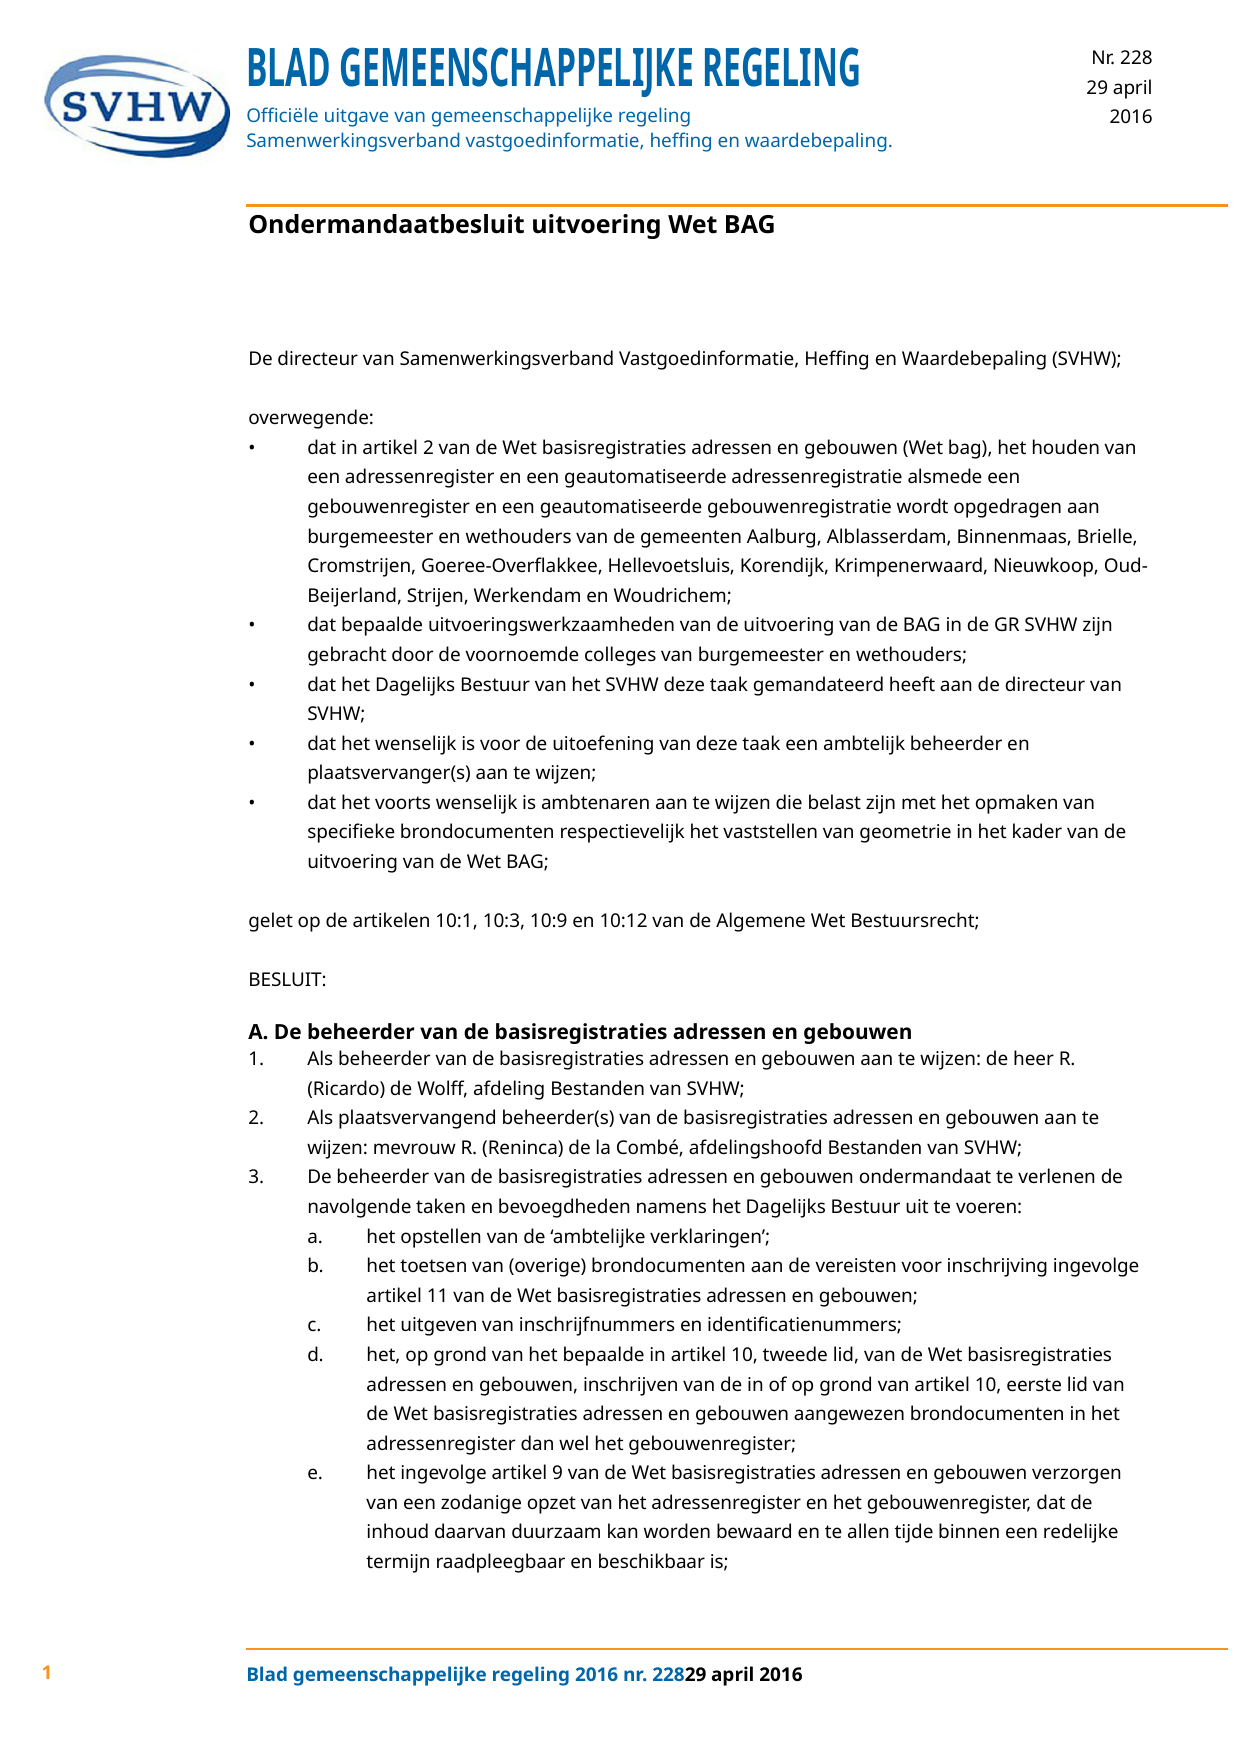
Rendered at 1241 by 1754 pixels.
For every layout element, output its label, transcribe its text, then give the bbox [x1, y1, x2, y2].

list dat het wenselijk is voor de uitoefening van deze taak een ambtelijk beheerder en plaatsvervanger(s) aan te wijzen; [248, 730, 1152, 785]
list het opstellen van de ‘ambtelijke verklaringen’; [307, 1223, 1152, 1249]
text Ondermandaatbesluit uitvoering Wet BAG [248, 207, 1152, 241]
list dat in artikel 2 van de Wet basisregistraties adressen en gebouwen (Wet bag), het houden van een adressenregister en een geautomatiseerde adressenregistratie alsmede een gebouwenregister en een geautomatiseerde gebouwenregistratie wordt opgedragen aan burgemeester en wethouders van de gemeenten Aalburg, Alblasserdam, Binnenmaas, Brielle, Cromstrijen, Goeree-Overflakkee, Hellevoetsluis, Korendijk, Krimpenerwaard, Nieuwkoop, Oud-Beijerland, Strijen, Werkendam en Woudrichem; [248, 434, 1152, 608]
list het ingevolge artikel 9 van de Wet basisregistraties adressen en gebouwen verzorgen van een zodanige opzet van het adressenregister en het gebouwenregister, dat de inhoud daarvan duurzaam kan worden bewaard en te allen tijde binnen een redelijke termijn raadpleegbaar en beschikbaar is; [307, 1459, 1152, 1574]
list dat het voorts wenselijk is ambtenaren aan te wijzen die belast zijn met het opmaken van specifieke brondocumenten respectievelijk het vaststellen van geometrie in het kader van de uitvoering van de Wet BAG; [248, 789, 1152, 874]
text overwegende: [248, 404, 1152, 430]
list Als plaatsvervangend beheerder(s) van de basisregistraties adressen en gebouwen aan te wijzen: mevrouw R. (Reninca) de la Combé, afdelingshoofd Bestanden van SVHW; [248, 1104, 1152, 1160]
list dat het Dagelijks Bestuur van het SVHW deze taak gemandateerd heeft aan de directeur van SVHW; [248, 671, 1152, 726]
list Als beheerder van de basisregistraties adressen en gebouwen aan te wijzen: de heer R. (Ricardo) de Wolff, afdeling Bestanden van SVHW; [248, 1045, 1152, 1101]
list De beheerder van de basisregistraties adressen en gebouwen ondermandaat te verlenen de navolgende taken en bevoegdheden namens het Dagelijks Bestuur uit te voeren: [248, 1164, 1152, 1219]
picture [41, 47, 231, 172]
text A. De beheerder van de basisregistraties adressen en gebouwen [248, 1017, 1152, 1045]
list het toetsen van (overige) brondocumenten aan de vereisten voor inschrijving ingevolge artikel 11 van de Wet basisregistraties adressen en gebouwen; [307, 1252, 1152, 1308]
list het uitgeven van inschrijfnummers en identificatienummers; [307, 1312, 1152, 1337]
text gelet op de artikelen 10:1, 10:3, 10:9 en 10:12 van de Algemene Wet Bestuursrecht; [248, 907, 1152, 933]
list dat bepaalde uitvoeringswerkzaamheden van de uitvoering van de BAG in de GR SVHW zijn gebracht door de voornoemde colleges van burgemeester en wethouders; [248, 612, 1152, 667]
list het, op grond van het bepaalde in artikel 10, tweede lid, van de Wet basisregistraties adressen en gebouwen, inschrijven van de in of op grond van artikel 10, eerste lid van de Wet basisregistraties adressen en gebouwen aangewezen brondocumenten in het adressenregister dan wel het gebouwenregister; [307, 1341, 1152, 1456]
text De directeur van Samenwerkingsverband Vastgoedinformatie, Heffing en Waardebepaling (SVHW); [248, 345, 1152, 371]
text BESLUIT: [248, 967, 1152, 992]
